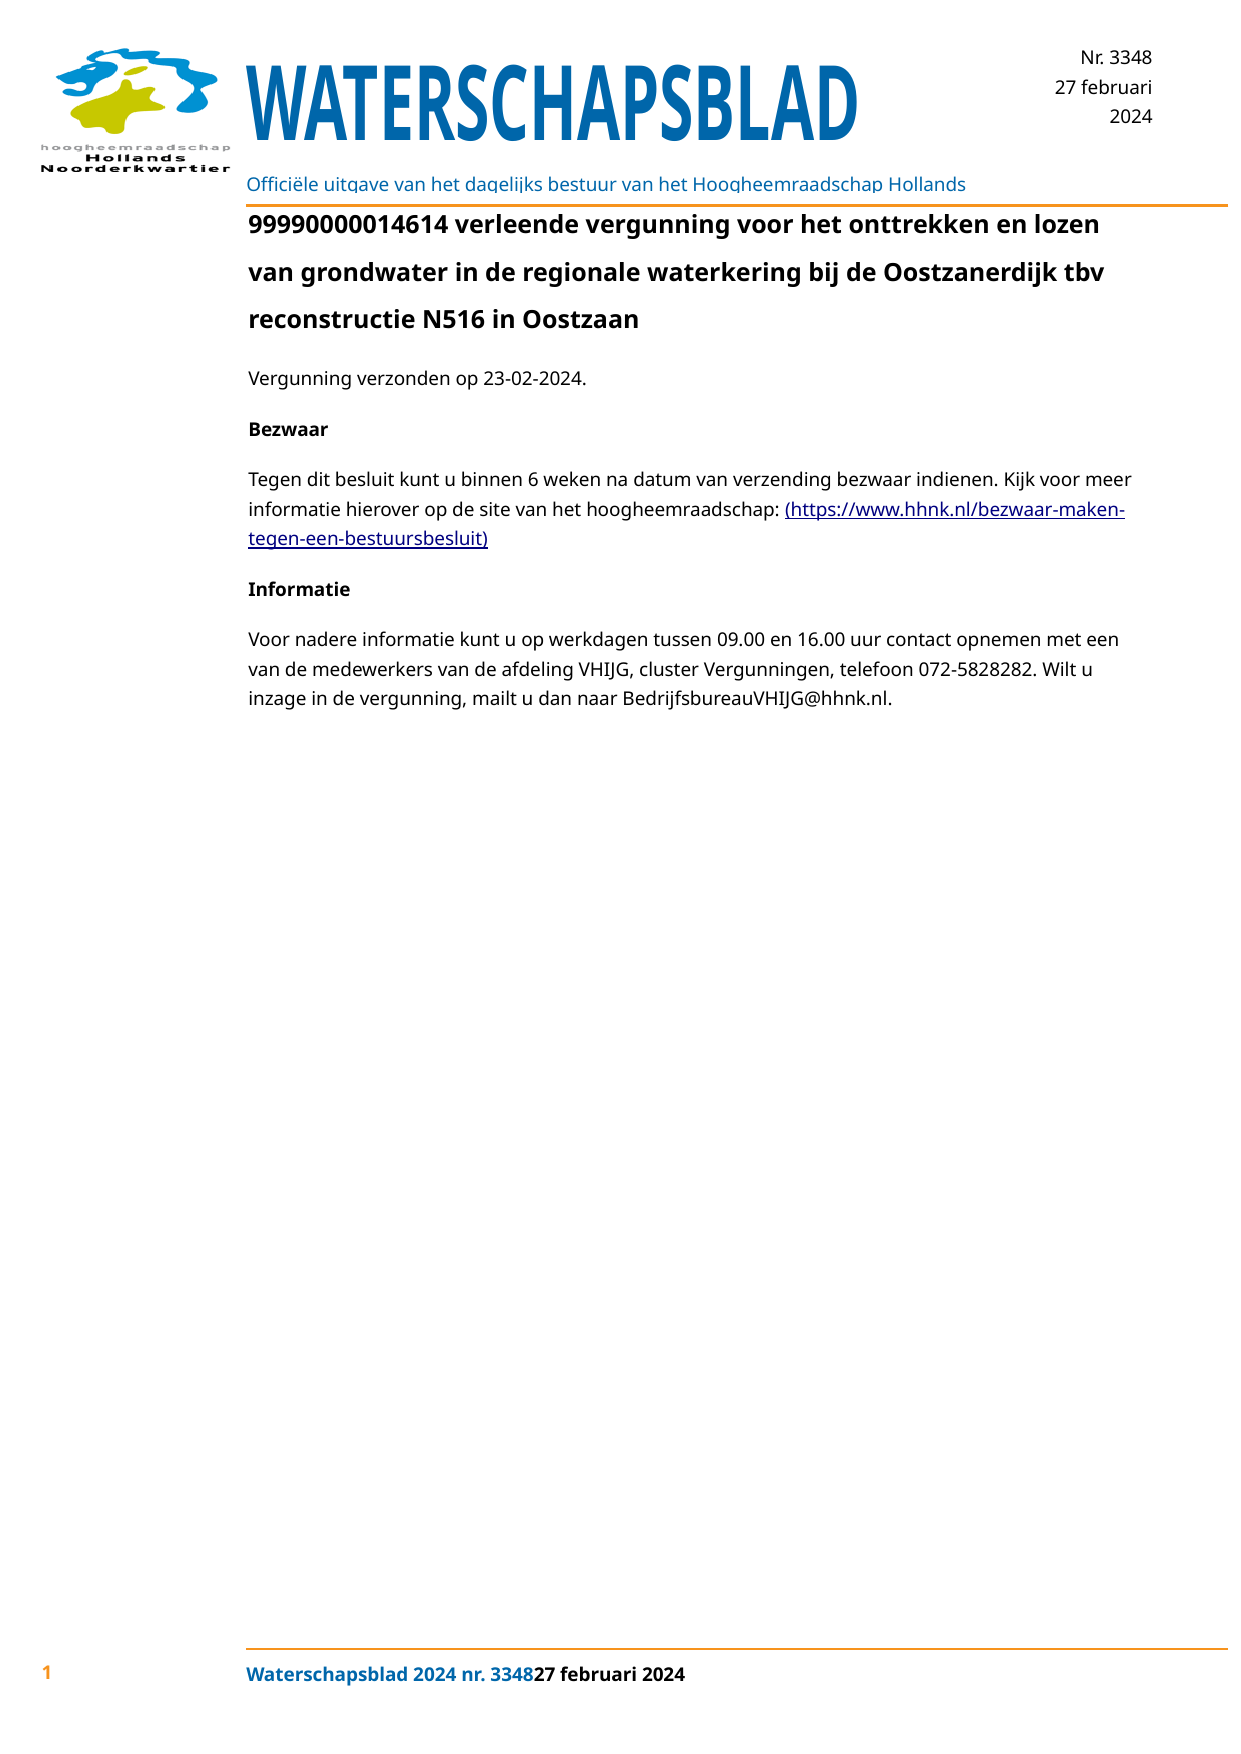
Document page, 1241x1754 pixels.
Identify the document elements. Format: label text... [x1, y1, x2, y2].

text Voor nadere informatie kunt u op werkdagen tussen 09.00 en 16.00 uur contact opnemen met een van de medewerkers van de afdeling VHIJG, cluster Vergunningen, telefoon 072-5828282. Wilt u inzage in de vergunning, mailt u dan naar BedrijfsbureauVHIJG@hhnk.nl. [248, 626, 1152, 711]
text Vergunning verzonden op 23-02-2024. [248, 366, 1152, 391]
text 99990000014614 verleende vergunning voor het onttrekken en lozen van grondwater in de regionale waterkering bij de Oostzanerdijk tbv reconstructie N516 in Oostzaan [248, 207, 1152, 336]
picture [41, 47, 231, 172]
text Bezwaar [248, 416, 1152, 442]
text Informatie [248, 576, 1152, 602]
text Tegen dit besluit kunt u binnen 6 weken na datum van verzending bezwaar indienen. Kijk voor meer informatie hierover op de site van het hoogheemraadschap: (https://www.hhnk.nl/bezwaar-maken-tegen-een-bestuursbesluit) [248, 466, 1152, 551]
